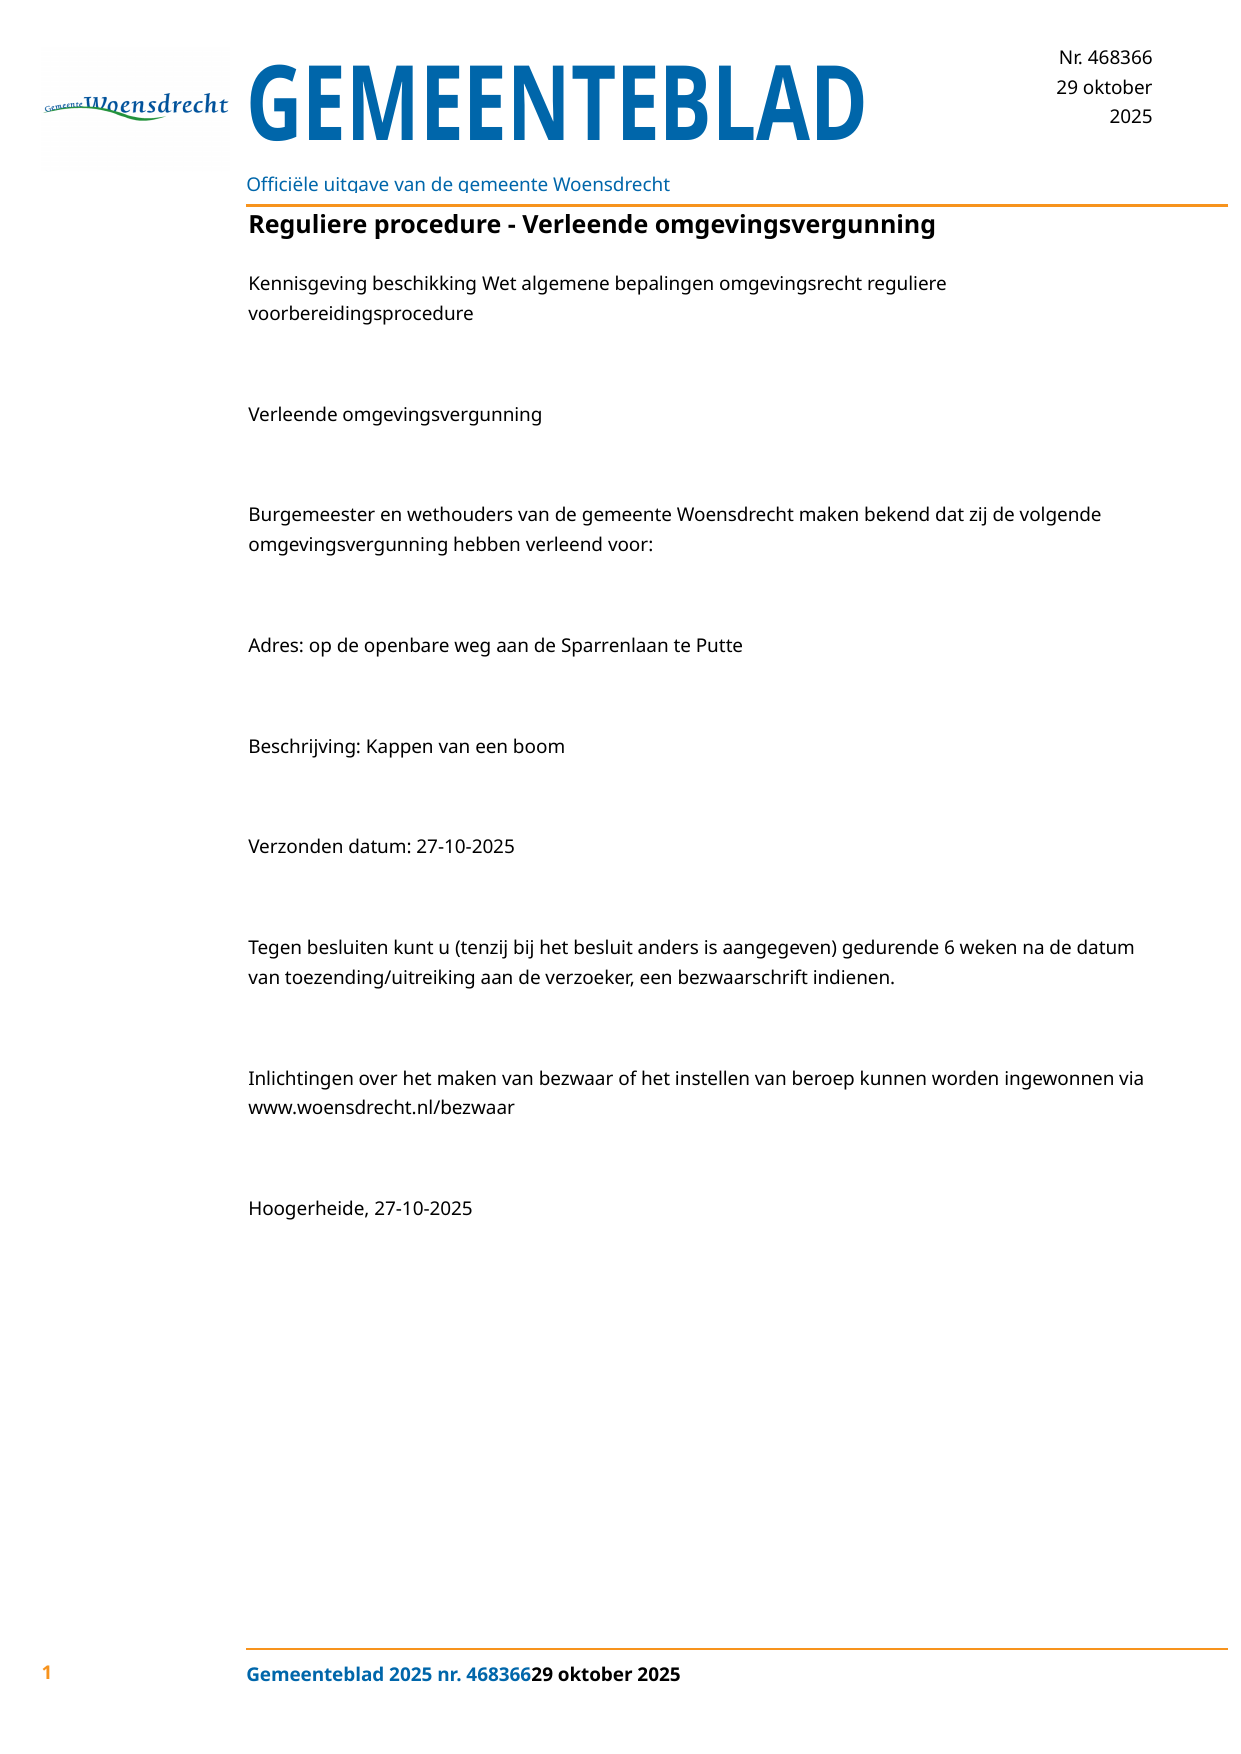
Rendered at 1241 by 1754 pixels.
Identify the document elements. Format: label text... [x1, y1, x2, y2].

text Reguliere procedure - Verleende omgevingsvergunning [248, 207, 1152, 241]
text Hoogerheide, 27-10-2025 [248, 1195, 1152, 1221]
text Kennisgeving beschikking Wet algemene bepalingen omgevingsrecht reguliere voorbereidingsprocedure [248, 270, 1152, 326]
text Verzonden datum: 27-10-2025 [248, 834, 1152, 859]
text Burgemeester en wethouders van de gemeente Woensdrecht maken bekend dat zij de volgende omgevingsvergunning hebben verleend voor: [248, 502, 1152, 557]
text Verleende omgevingsvergunning [248, 401, 1152, 426]
text Beschrijving: Kappen van een boom [248, 733, 1152, 758]
text Inlichtingen over het maken van bezwaar of het instellen van beroep kunnen worden ingewonnen via www.woensdrecht.nl/bezwaar [248, 1065, 1152, 1120]
picture [41, 47, 231, 172]
text Adres: op de openbare weg aan de Sparrenlaan te Putte [248, 632, 1152, 658]
text Tegen besluiten kunt u (tenzij bij het besluit anders is aangegeven) gedurende 6 weken na de datum van toezending/uitreiking aan de verzoeker, een bezwaarschrift indienen. [248, 934, 1152, 990]
